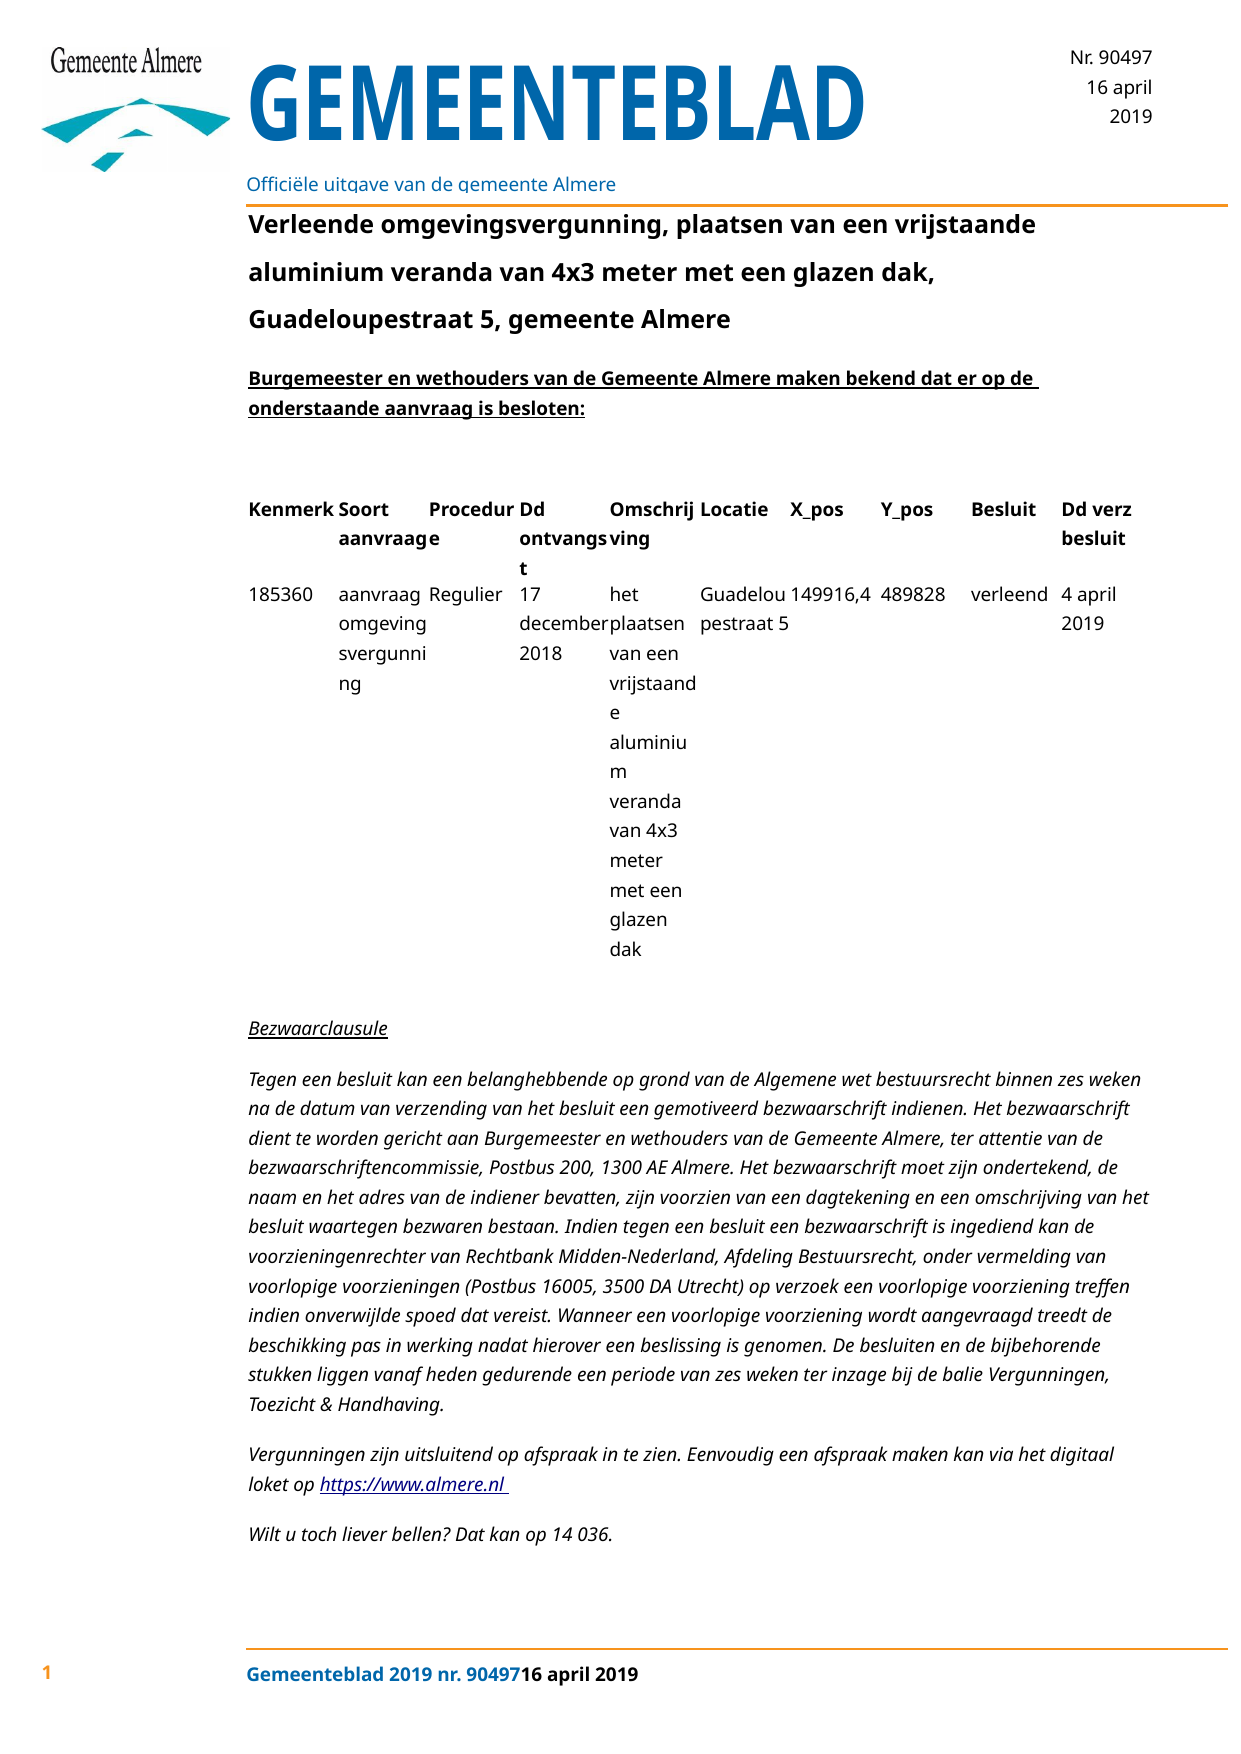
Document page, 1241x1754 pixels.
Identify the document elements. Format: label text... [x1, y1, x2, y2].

text Vergunningen zijn uitsluitend op afspraak in te zien. Eenvoudig een afspraak maken kan via het digitaal loket op https://www.almere.nl [248, 1442, 1152, 1497]
table_header Omschrijving [609, 496, 700, 581]
table_header Locatie [700, 496, 790, 581]
table_cell het plaatsen van een vrijstaande aluminium veranda van 4x3 meter met een glazen dak [609, 581, 700, 962]
table_cell 149916,4 [790, 581, 881, 962]
table_header Besluit [971, 496, 1061, 581]
text Wilt u toch liever bellen? Dat kan op 14 036. [248, 1522, 1152, 1547]
picture [41, 47, 231, 172]
table_cell 4 april 2019 [1061, 581, 1152, 962]
table_header Procedure [429, 496, 519, 581]
table_cell Regulier [429, 581, 519, 962]
table_cell 185360 [248, 581, 338, 962]
text Tegen een besluit kan een belanghebbende op grond van de Algemene wet bestuursrecht binnen zes weken na de datum van verzending van het besluit een gemotiveerd bezwaarschrift indienen. Het bezwaarschrift dient te worden gericht aan Burgemeester en wethouders van de Gemeente Almere, ter attentie van de bezwaarschriftencommissie, Postbus 200, 1300 AE Almere. Het bezwaarschrift moet zijn ondertekend, de naam en het adres van de indiener bevatten, zijn voorzien van een dagtekening en een omschrijving van het besluit waartegen bezwaren bestaan. Indien tegen een besluit een bezwaarschrift is ingediend kan de voorzieningenrechter van Rechtbank Midden-Nederland, Afdeling Bestuursrecht, onder vermelding van voorlopige voorzieningen (Postbus 16005, 3500 DA Utrecht) op verzoek een voorlopige voorziening treffen indien onverwijlde spoed dat vereist. Wanneer een voorlopige voorziening wordt aangevraagd treedt de beschikking pas in werking nadat hierover een beslissing is genomen. De besluiten en de bijbehorende stukken liggen vanaf heden gedurende een periode van zes weken ter inzage bij de balie Vergunningen, Toezicht & Handhaving. [248, 1066, 1152, 1417]
table_cell 489828 [881, 581, 971, 962]
table_header Dd ontvangst [519, 496, 609, 581]
text Bezwaarclausule [248, 1015, 1152, 1041]
table_header X_pos [790, 496, 881, 581]
table_header Soort aanvraag [338, 496, 429, 581]
table_cell verleend [971, 581, 1061, 962]
table_cell 17 december 2018 [519, 581, 609, 962]
text Verleende omgevingsvergunning, plaatsen van een vrijstaande aluminium veranda van 4x3 meter met een glazen dak, Guadeloupestraat 5, gemeente Almere [248, 207, 1152, 336]
table_header Y_pos [881, 496, 971, 581]
text Burgemeester en wethouders van de Gemeente Almere maken bekend dat er op de onderstaande aanvraag is besloten: [248, 366, 1152, 421]
table_header Dd verz besluit [1061, 496, 1152, 581]
table_cell aanvraag omgevingsvergunning [338, 581, 429, 962]
table_cell Guadeloupestraat 5 [700, 581, 790, 962]
table_header Kenmerk [248, 496, 338, 581]
